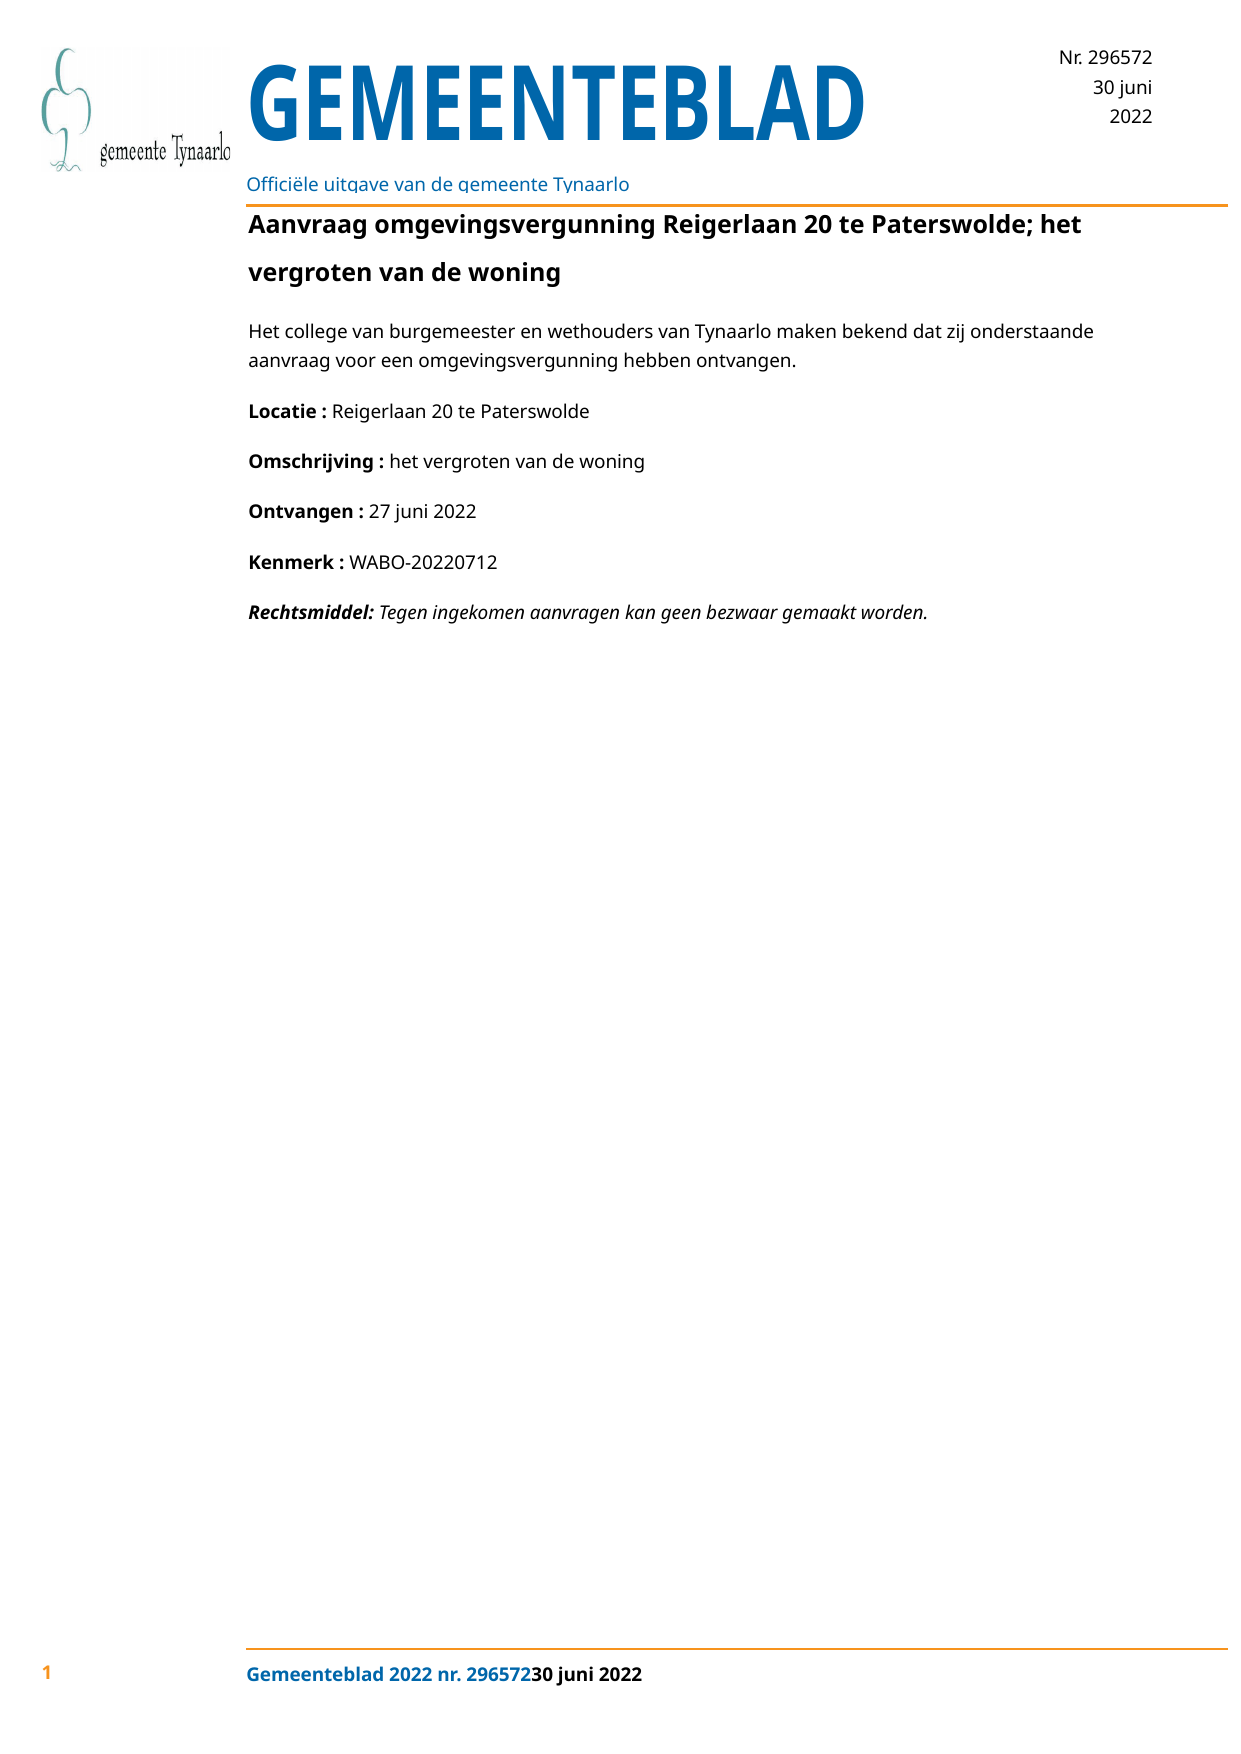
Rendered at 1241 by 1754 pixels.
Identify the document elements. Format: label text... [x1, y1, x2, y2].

text Aanvraag omgevingsvergunning Reigerlaan 20 te Paterswolde; het vergroten van de woning [248, 207, 1152, 288]
text Het college van burgemeester en wethouders van Tynaarlo maken bekend dat zij onderstaande aanvraag voor een omgevingsvergunning hebben ontvangen. [248, 318, 1152, 373]
text Ontvangen : 27 juni 2022 [248, 499, 1152, 524]
text Locatie : Reigerlaan 20 te Paterswolde [248, 398, 1152, 424]
picture [41, 47, 231, 172]
text Omschrijving : het vergroten van de woning [248, 448, 1152, 474]
text Kenmerk : WABO-20220712 [248, 549, 1152, 575]
text Rechtsmiddel: Tegen ingekomen aanvragen kan geen bezwaar gemaakt worden. [248, 599, 1152, 625]
